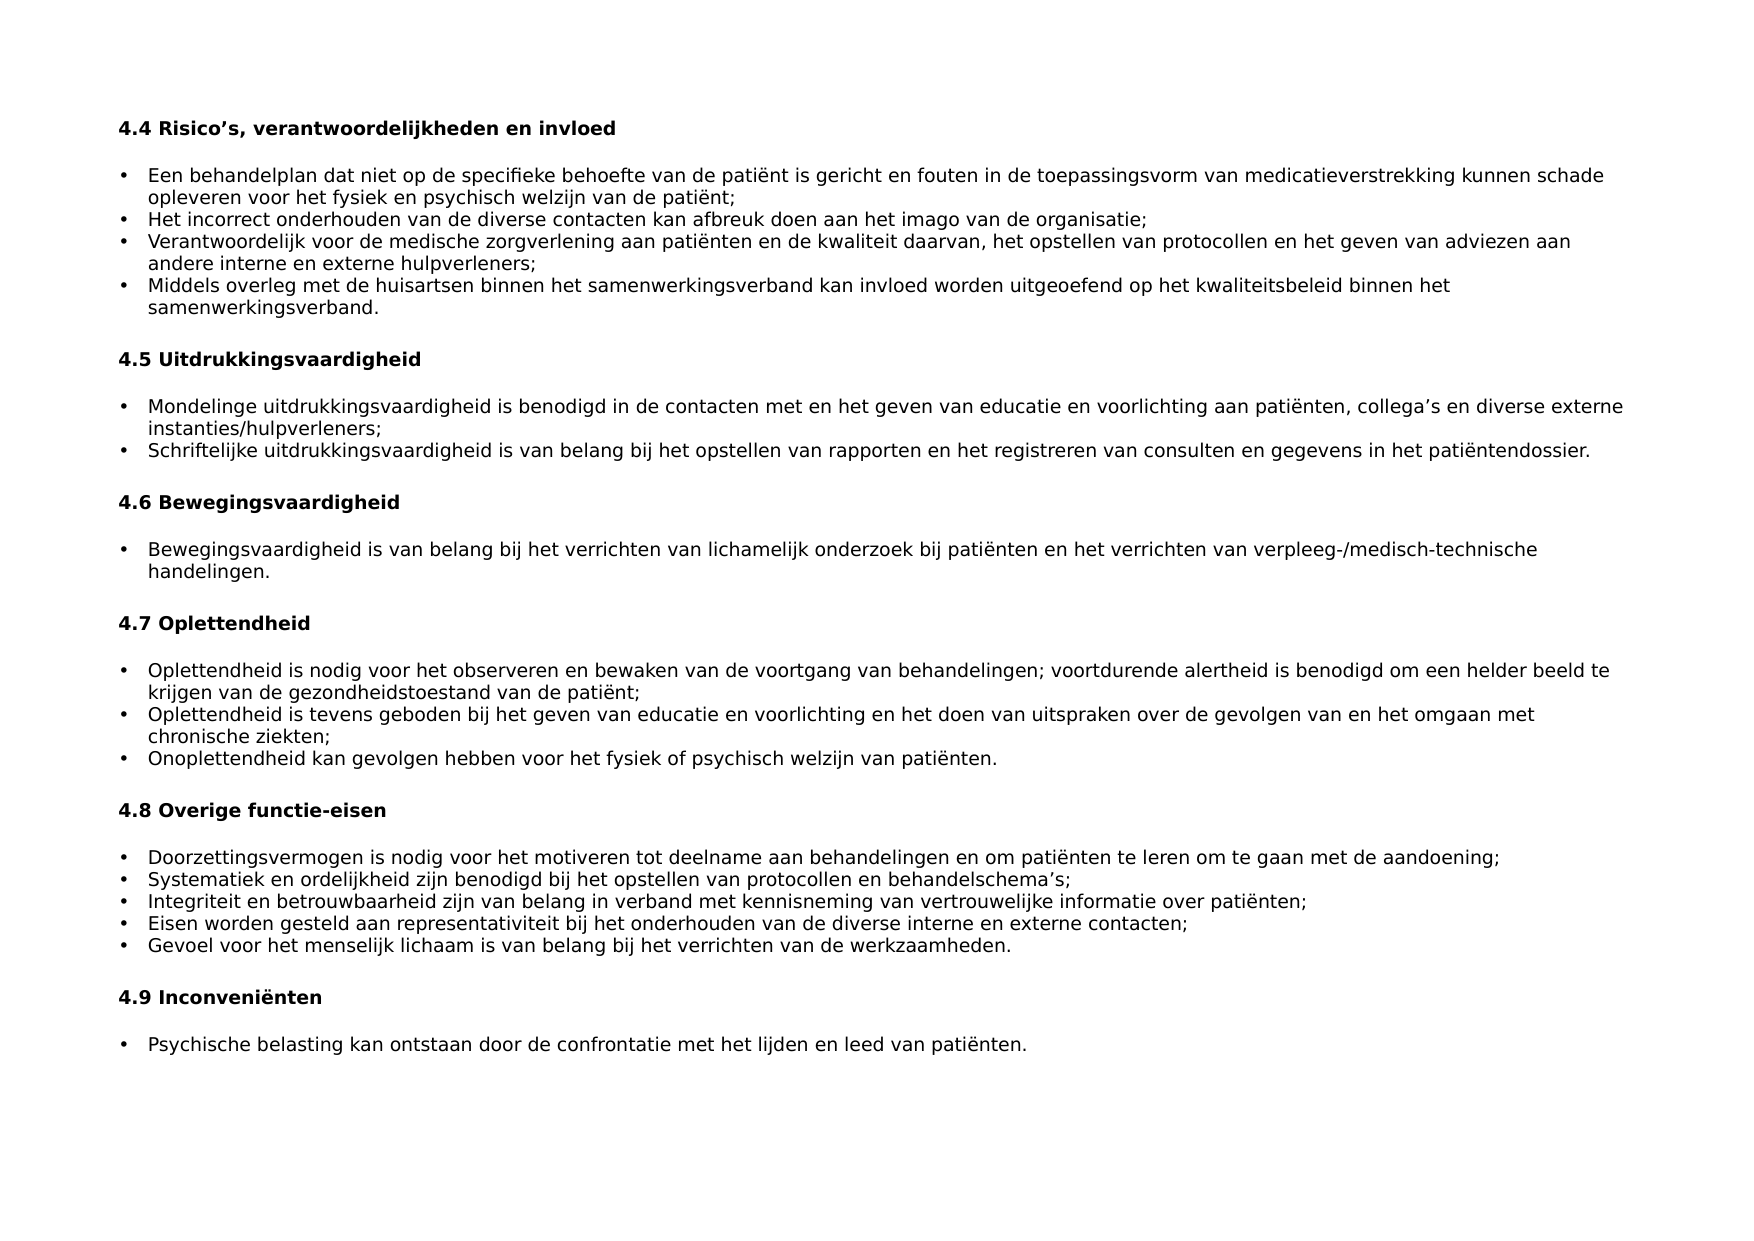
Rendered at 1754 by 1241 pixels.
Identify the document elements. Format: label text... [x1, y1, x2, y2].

text • Een behandelplan dat niet op de specifieke behoefte van de patiënt is gericht en fouten in de toepassingsvorm van medicatieverstrekking kunnen schade opleveren voor het fysiek en psychisch welzijn van de patiënt; [118, 165, 1636, 209]
subtitle 4.5 Uitdrukkingsvaardigheid [118, 349, 1636, 371]
subtitle 4.4 Risico’s, verantwoordelijkheden en invloed [118, 118, 1636, 140]
subtitle 4.7 Oplettendheid [118, 613, 1636, 635]
text • Psychische belasting kan ontstaan door de confrontatie met het lijden en leed van patiënten. [118, 1033, 1636, 1056]
text • Schriftelijke uitdrukkingsvaardigheid is van belang bij het opstellen van rapporten en het registreren van consulten en gegevens in het patiëntendossier. [118, 440, 1636, 462]
text • Doorzettingsvermogen is nodig voor het motiveren tot deelname aan behandelingen en om patiënten te leren om te gaan met de aandoening; [118, 847, 1636, 869]
subtitle 4.6 Bewegingsvaardigheid [118, 492, 1636, 514]
text • Het incorrect onderhouden van de diverse contacten kan afbreuk doen aan het imago van de organisatie; [118, 209, 1636, 231]
text • Onoplettendheid kan gevolgen hebben voor het fysiek of psychisch welzijn van patiënten. [118, 748, 1636, 770]
text • Systematiek en ordelijkheid zijn benodigd bij het opstellen van protocollen en behandelschema’s; [118, 869, 1636, 891]
subtitle 4.9 Inconveniënten [118, 987, 1636, 1008]
text • Oplettendheid is tevens geboden bij het geven van educatie en voorlichting en het doen van uitspraken over de gevolgen van en het omgaan met chronische ziekten; [118, 704, 1636, 748]
text • Gevoel voor het menselijk lichaam is van belang bij het verrichten van de werkzaamheden. [118, 934, 1636, 957]
text • Middels overleg met de huisartsen binnen het samenwerkingsverband kan invloed worden uitgeoefend op het kwaliteitsbeleid binnen het samenwerkingsverband. [118, 275, 1636, 319]
text • Mondelinge uitdrukkingsvaardigheid is benodigd in de contacten met en het geven van educatie en voorlichting aan patiënten, collega’s en diverse externe instanties/hulpverleners; [118, 396, 1636, 440]
text • Eisen worden gesteld aan representativiteit bij het onderhouden van de diverse interne en externe contacten; [118, 913, 1636, 934]
text • Bewegingsvaardigheid is van belang bij het verrichten van lichamelijk onderzoek bij patiënten en het verrichten van verpleeg-/medisch-technische handelingen. [118, 539, 1636, 583]
text • Integriteit en betrouwbaarheid zijn van belang in verband met kennisneming van vertrouwelijke informatie over patiënten; [118, 891, 1636, 913]
subtitle 4.8 Overige functie-eisen [118, 800, 1636, 822]
text • Verantwoordelijk voor de medische zorgverlening aan patiënten en de kwaliteit daarvan, het opstellen van protocollen en het geven van adviezen aan andere interne en externe hulpverleners; [118, 231, 1636, 275]
text • Oplettendheid is nodig voor het observeren en bewaken van de voortgang van behandelingen; voortdurende alertheid is benodigd om een helder beeld te krijgen van de gezondheidstoestand van de patiënt; [118, 660, 1636, 704]
